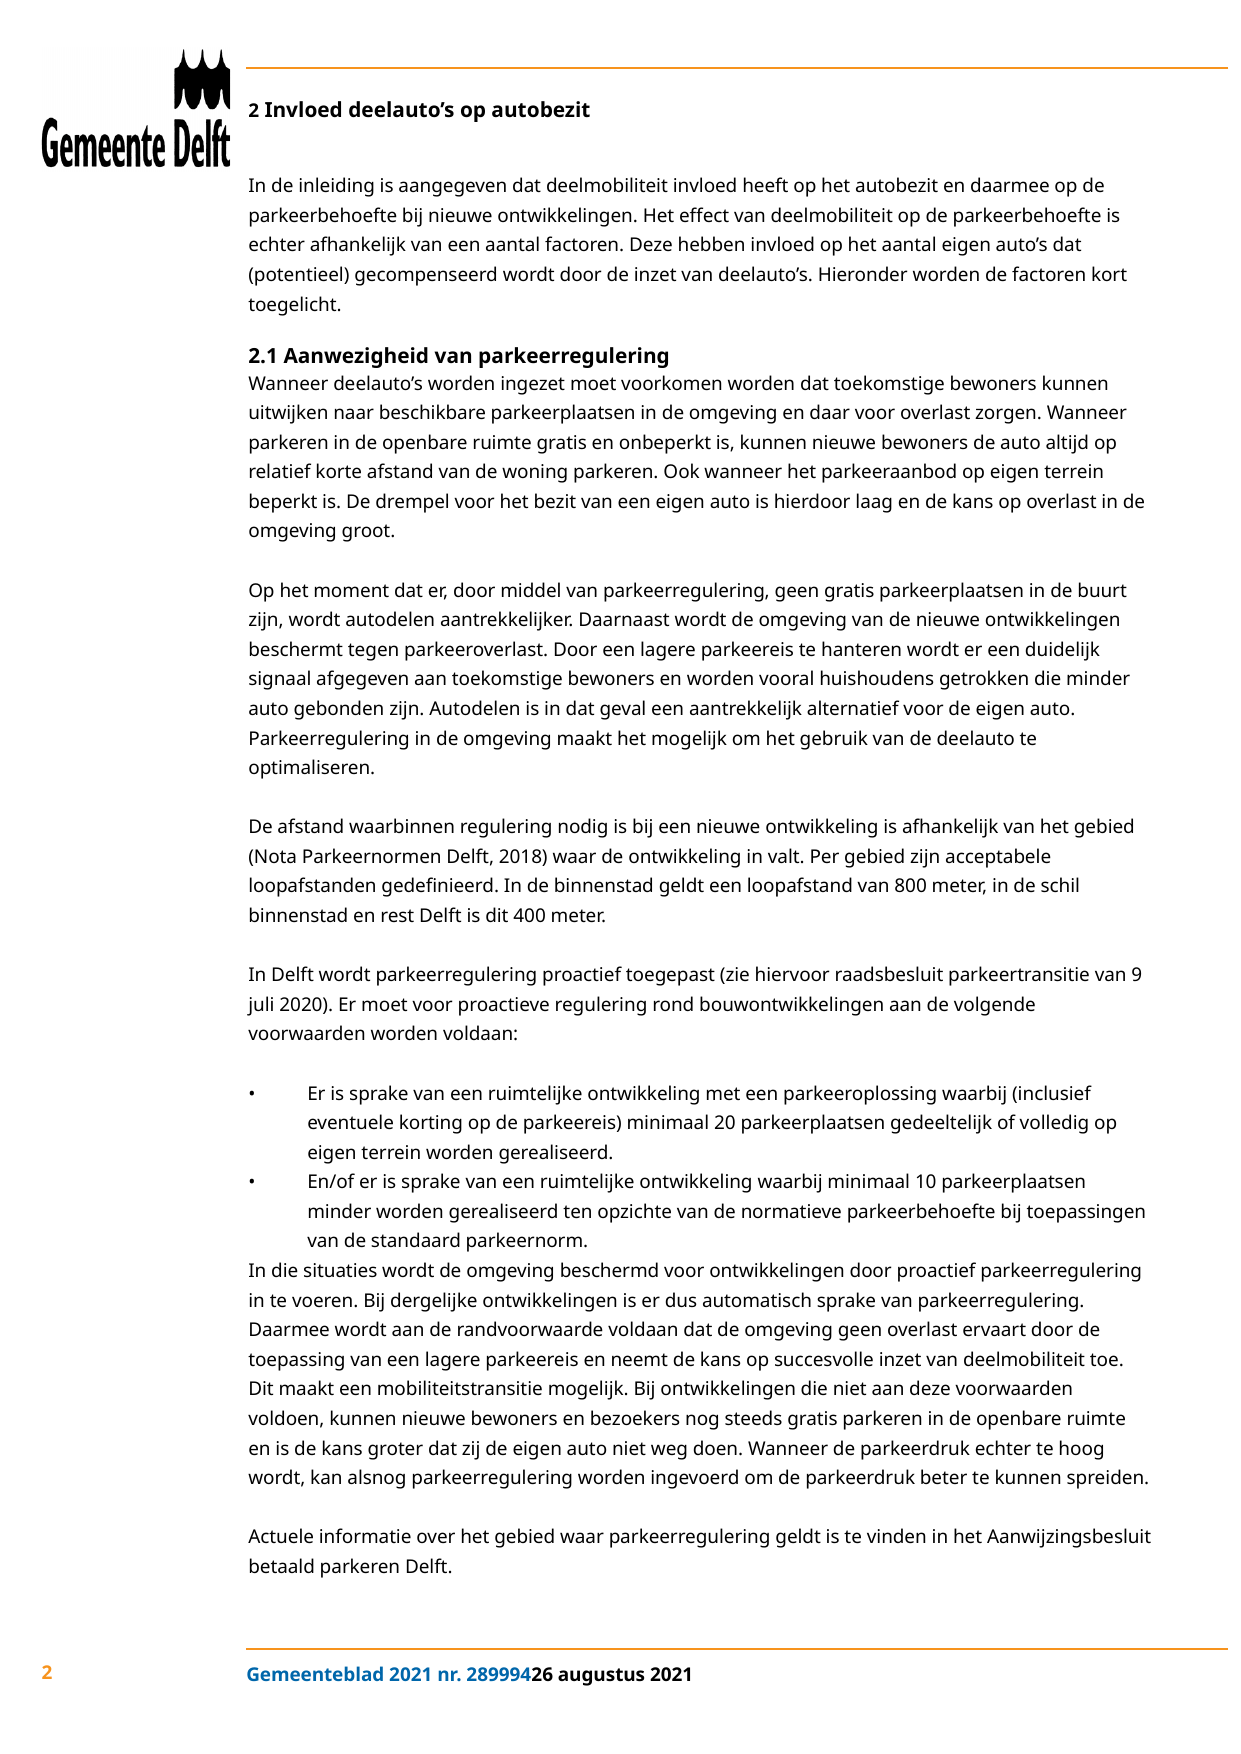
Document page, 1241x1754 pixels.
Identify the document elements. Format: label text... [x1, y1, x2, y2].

text De afstand waarbinnen regulering nodig is bij een nieuwe ontwikkeling is afhankelijk van het gebied (Nota Parkeernormen Delft, 2018) waar de ontwikkeling in valt. Per gebied zijn acceptabele loopafstanden gedefinieerd. In de binnenstad geldt een loopafstand van 800 meter, in de schil binnenstad en rest Delft is dit 400 meter. [248, 813, 1152, 928]
text In die situaties wordt de omgeving beschermd voor ontwikkelingen door proactief parkeerregulering in te voeren. Bij dergelijke ontwikkelingen is er dus automatisch sprake van parkeerregulering. Daarmee wordt aan de randvoorwaarde voldaan dat de omgeving geen overlast ervaart door de toepassing van een lagere parkeereis en neemt de kans op succesvolle inzet van deelmobiliteit toe. Dit maakt een mobiliteitstransitie mogelijk. Bij ontwikkelingen die niet aan deze voorwaarden voldoen, kunnen nieuwe bewoners en bezoekers nog steeds gratis parkeren in de openbare ruimte en is de kans groter dat zij de eigen auto niet weg doen. Wanneer de parkeerdruk echter te hoog wordt, kan alsnog parkeerregulering worden ingevoerd om de parkeerdruk beter te kunnen spreiden. [248, 1257, 1152, 1490]
text 2.1 Aanwezigheid van parkeerregulering [248, 341, 1152, 370]
picture [41, 47, 231, 172]
text Actuele informatie over het gebied waar parkeerregulering geldt is te vinden in het Aanwijzingsbesluit betaald parkeren Delft. [248, 1523, 1152, 1579]
text 2 Invloed deelauto’s op autobezit [248, 95, 1152, 123]
text Op het moment dat er, door middel van parkeerregulering, geen gratis parkeerplaatsen in de buurt zijn, wordt autodelen aantrekkelijker. Daarnaast wordt de omgeving van de nieuwe ontwikkelingen beschermt tegen parkeeroverlast. Door een lagere parkeereis te hanteren wordt er een duidelijk signaal afgegeven aan toekomstige bewoners en worden vooral huishoudens getrokken die minder auto gebonden zijn. Autodelen is in dat geval een aantrekkelijk alternatief voor de eigen auto. Parkeerregulering in de omgeving maakt het mogelijk om het gebruik van de deelauto te optimaliseren. [248, 577, 1152, 780]
text Wanneer deelauto’s worden ingezet moet voorkomen worden dat toekomstige bewoners kunnen uitwijken naar beschikbare parkeerplaatsen in de omgeving en daar voor overlast zorgen. Wanneer parkeren in de openbare ruimte gratis en onbeperkt is, kunnen nieuwe bewoners de auto altijd op relatief korte afstand van de woning parkeren. Ook wanneer het parkeeraanbod op eigen terrein beperkt is. De drempel voor het bezit van een eigen auto is hierdoor laag en de kans op overlast in de omgeving groot. [248, 370, 1152, 543]
list En/of er is sprake van een ruimtelijke ontwikkeling waarbij minimaal 10 parkeerplaatsen minder worden gerealiseerd ten opzichte van de normatieve parkeerbehoefte bij toepassingen van de standaard parkeernorm. [248, 1168, 1152, 1253]
text In Delft wordt parkeerregulering proactief toegepast (zie hiervoor raadsbesluit parkeertransitie van 9 juli 2020). Er moet voor proactieve regulering rond bouwontwikkelingen aan de volgende voorwaarden worden voldaan: [248, 961, 1152, 1046]
text In de inleiding is aangegeven dat deelmobiliteit invloed heeft op het autobezit en daarmee op de parkeerbehoefte bij nieuwe ontwikkelingen. Het effect van deelmobiliteit op de parkeerbehoefte is echter afhankelijk van een aantal factoren. Deze hebben invloed op het aantal eigen auto’s dat (potentieel) gecompenseerd wordt door de inzet van deelauto’s. Hieronder worden de factoren kort toegelicht. [248, 172, 1152, 317]
list Er is sprake van een ruimtelijke ontwikkeling met een parkeeroplossing waarbij (inclusief eventuele korting op de parkeereis) minimaal 20 parkeerplaatsen gedeeltelijk of volledig op eigen terrein worden gerealiseerd. [248, 1080, 1152, 1164]
